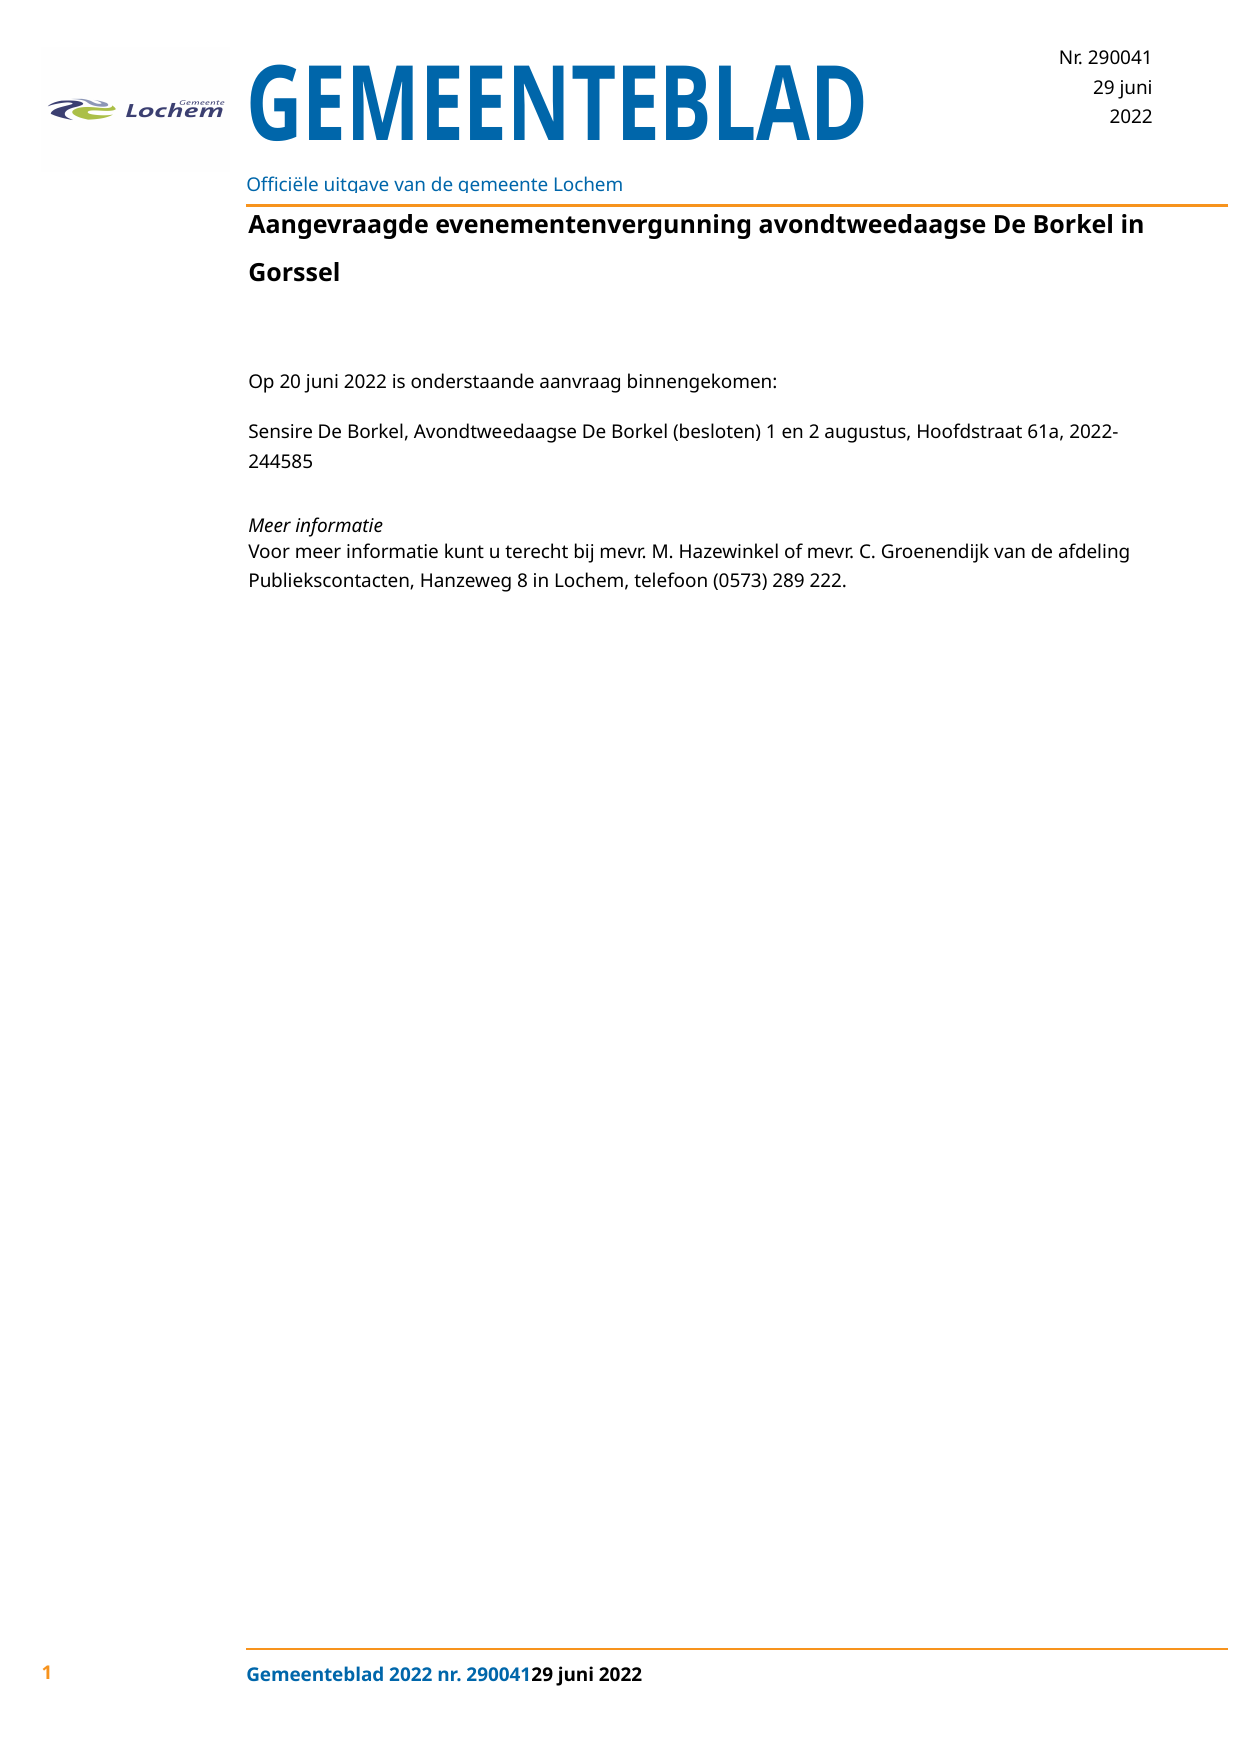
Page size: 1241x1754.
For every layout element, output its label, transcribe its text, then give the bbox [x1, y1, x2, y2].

text Aangevraagde evenementenvergunning avondtweedaagse De Borkel in Gorssel [248, 207, 1152, 288]
text Op 20 juni 2022 is onderstaande aanvraag binnengekomen: [248, 368, 1152, 394]
text Voor meer informatie kunt u terecht bij mevr. M. Hazewinkel of mevr. C. Groenendijk van de afdeling Publiekscontacten, Hanzeweg 8 in Lochem, telefoon (0573) 289 222. [248, 538, 1152, 593]
picture [41, 47, 231, 172]
text Sensire De Borkel, Avondtweedaagse De Borkel (besloten) 1 en 2 augustus, Hoofdstraat 61a, 2022-244585 [248, 419, 1152, 474]
text Meer informatie [248, 512, 1152, 538]
